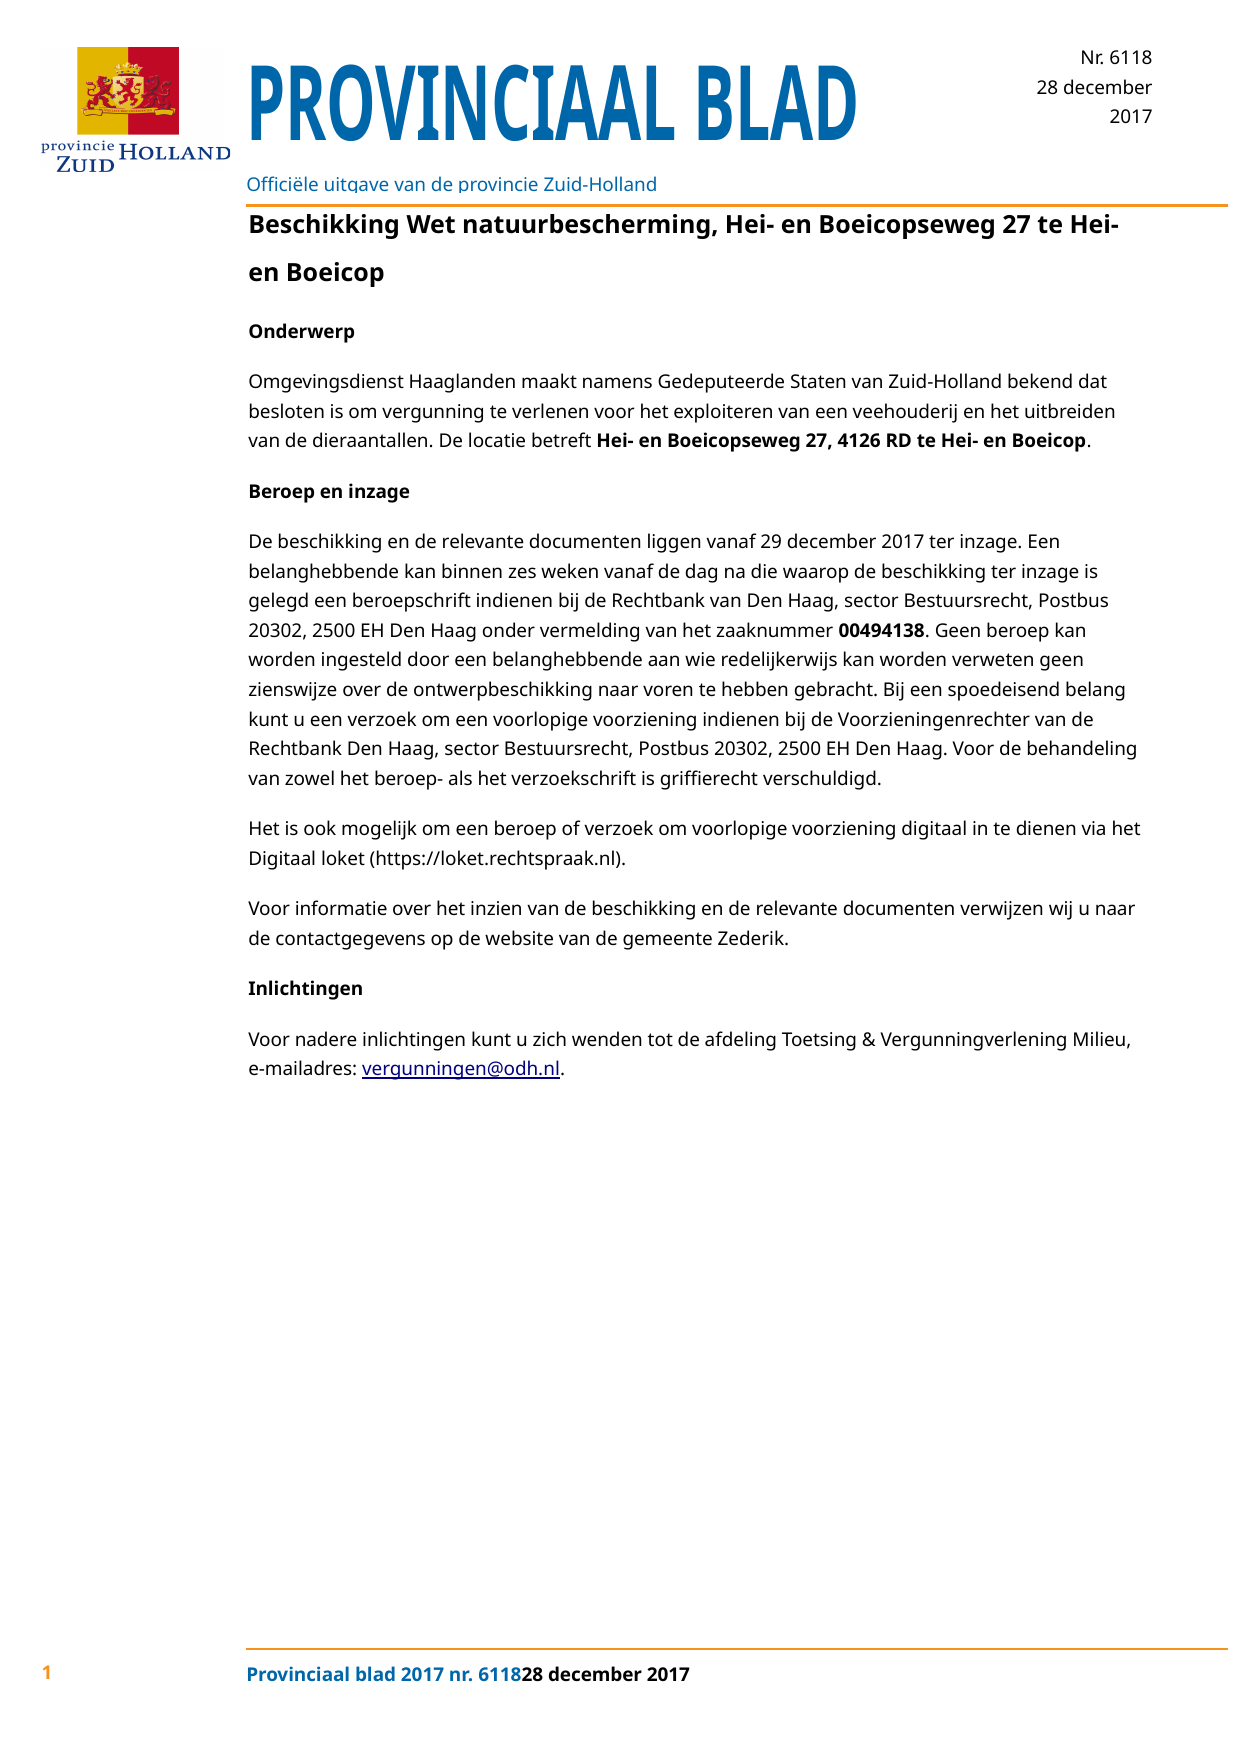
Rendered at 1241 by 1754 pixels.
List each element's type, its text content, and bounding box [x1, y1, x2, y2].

text Het is ook mogelijk om een beroep of verzoek om voorlopige voorziening digitaal in te dienen via het Digitaal loket (https://loket.rechtspraak.nl). [248, 815, 1152, 871]
text Beroep en inzage [248, 478, 1152, 504]
text Inlichtingen [248, 975, 1152, 1001]
text Voor nadere inlichtingen kunt u zich wenden tot de afdeling Toetsing & Vergunningverlening Milieu, e-mailadres: vergunningen@odh.nl. [248, 1026, 1152, 1081]
picture [41, 47, 231, 172]
text Beschikking Wet natuurbescherming, Hei- en Boeicopseweg 27 te Hei- en Boeicop [248, 207, 1152, 288]
text De beschikking en de relevante documenten liggen vanaf 29 december 2017 ter inzage. Een belanghebbende kan binnen zes weken vanaf de dag na die waarop de beschikking ter inzage is gelegd een beroepschrift indienen bij de Rechtbank van Den Haag, sector Bestuursrecht, Postbus 20302, 2500 EH Den Haag onder vermelding van het zaaknummer 00494138. Geen beroep kan worden ingesteld door een belanghebbende aan wie redelijkerwijs kan worden verweten geen zienswijze over de ontwerpbeschikking naar voren te hebben gebracht. Bij een spoedeisend belang kunt u een verzoek om een voorlopige voorziening indienen bij de Voorzieningenrechter van de Rechtbank Den Haag, sector Bestuursrecht, Postbus 20302, 2500 EH Den Haag. Voor de behandeling van zowel het beroep- als het verzoekschrift is griffierecht verschuldigd. [248, 528, 1152, 791]
text Onderwerp [248, 318, 1152, 344]
text Voor informatie over het inzien van de beschikking en de relevante documenten verwijzen wij u naar de contactgegevens op de website van de gemeente Zederik. [248, 895, 1152, 951]
text Omgevingsdienst Haaglanden maakt namens Gedeputeerde Staten van Zuid-Holland bekend dat besloten is om vergunning te verlenen voor het exploiteren van een veehouderij en het uitbreiden van de dieraantallen. De locatie betreft Hei- en Boeicopseweg 27, 4126 RD te Hei- en Boeicop. [248, 368, 1152, 453]
